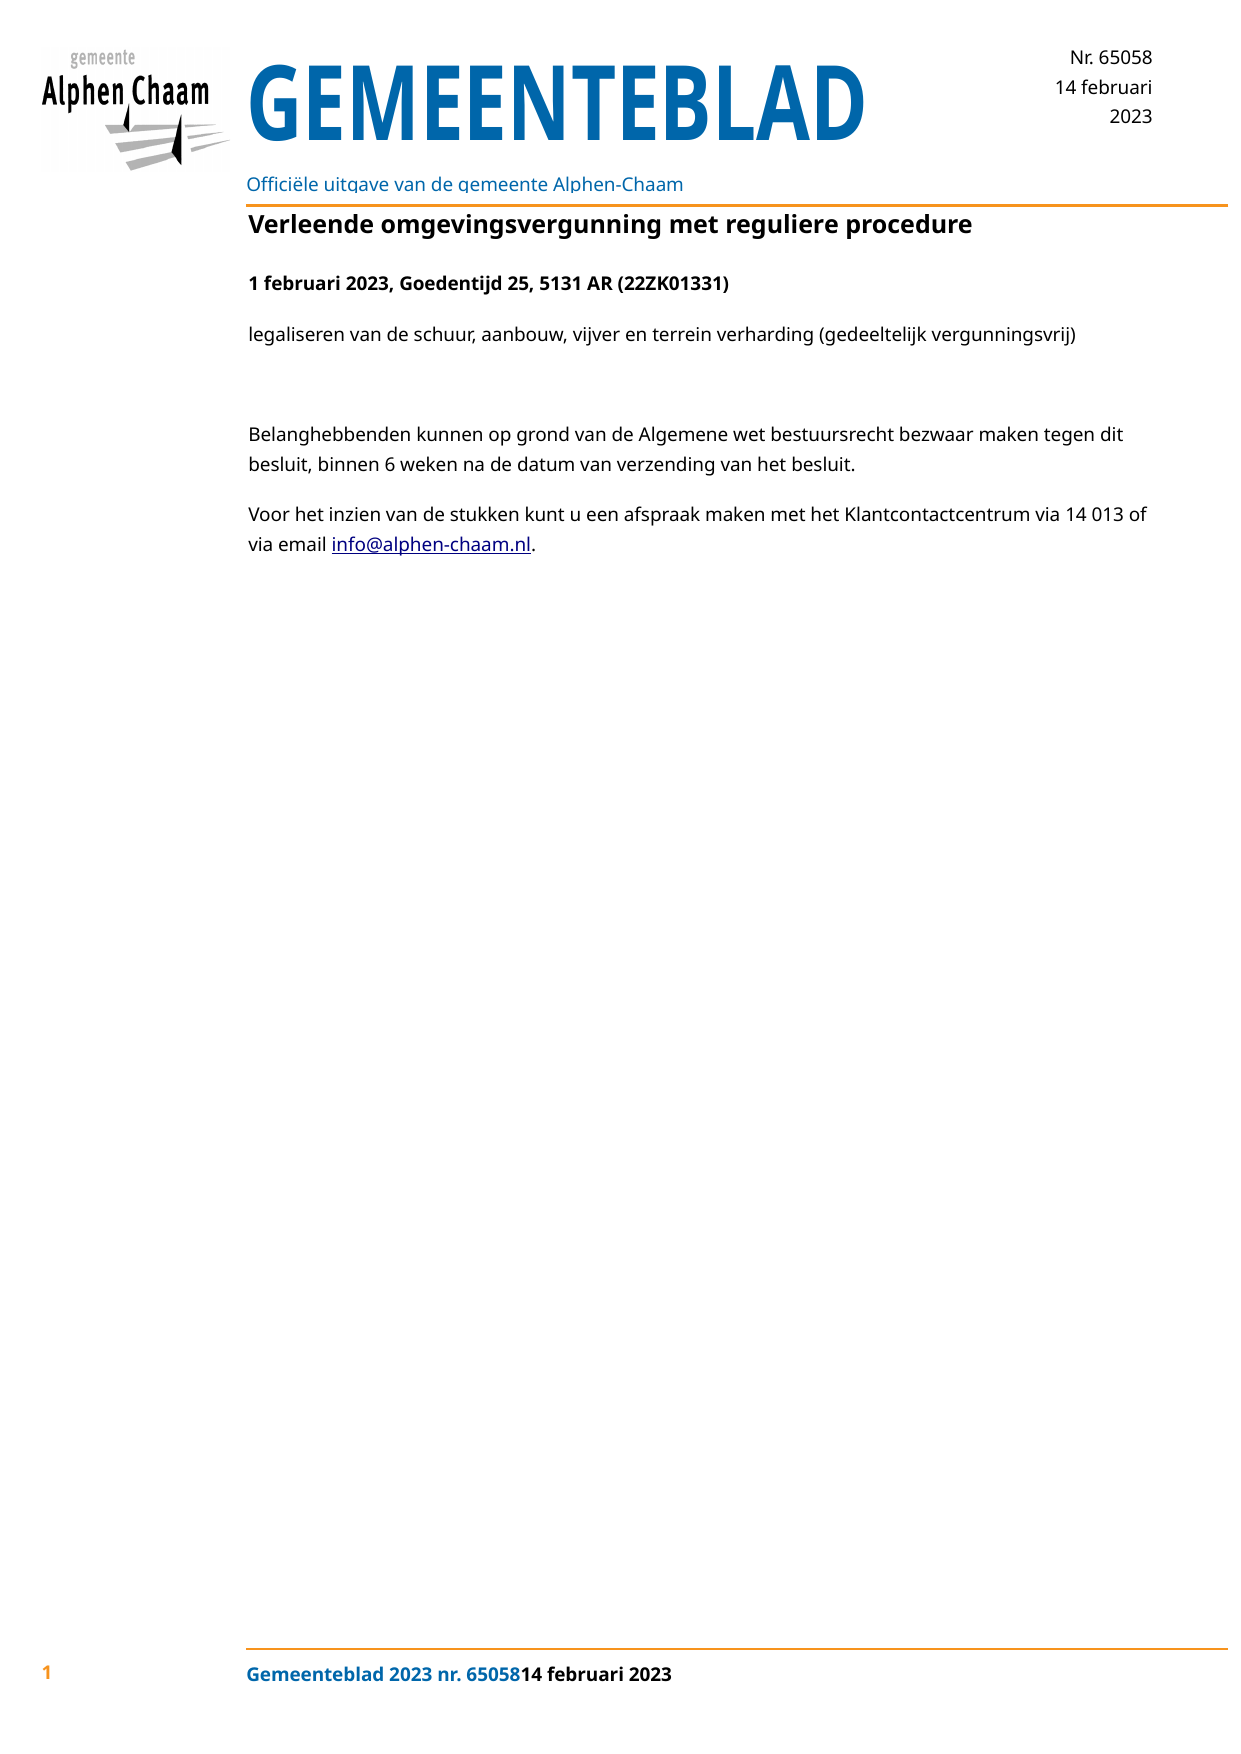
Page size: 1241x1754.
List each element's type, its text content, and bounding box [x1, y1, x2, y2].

text Belanghebbenden kunnen op grond van de Algemene wet bestuursrecht bezwaar maken tegen dit besluit, binnen 6 weken na de datum van verzending van het besluit. [248, 422, 1152, 477]
text legaliseren van de schuur, aanbouw, vijver en terrein verharding (gedeeltelijk vergunningsvrij) [248, 321, 1152, 346]
text Voor het inzien van de stukken kunt u een afspraak maken met het Klantcontactcentrum via 14 013 of via email info@alphen-chaam.nl. [248, 502, 1152, 557]
picture [41, 47, 231, 172]
text 1 februari 2023, Goedentijd 25, 5131 AR (22ZK01331) [248, 270, 1152, 296]
text Verleende omgevingsvergunning met reguliere procedure [248, 207, 1152, 241]
